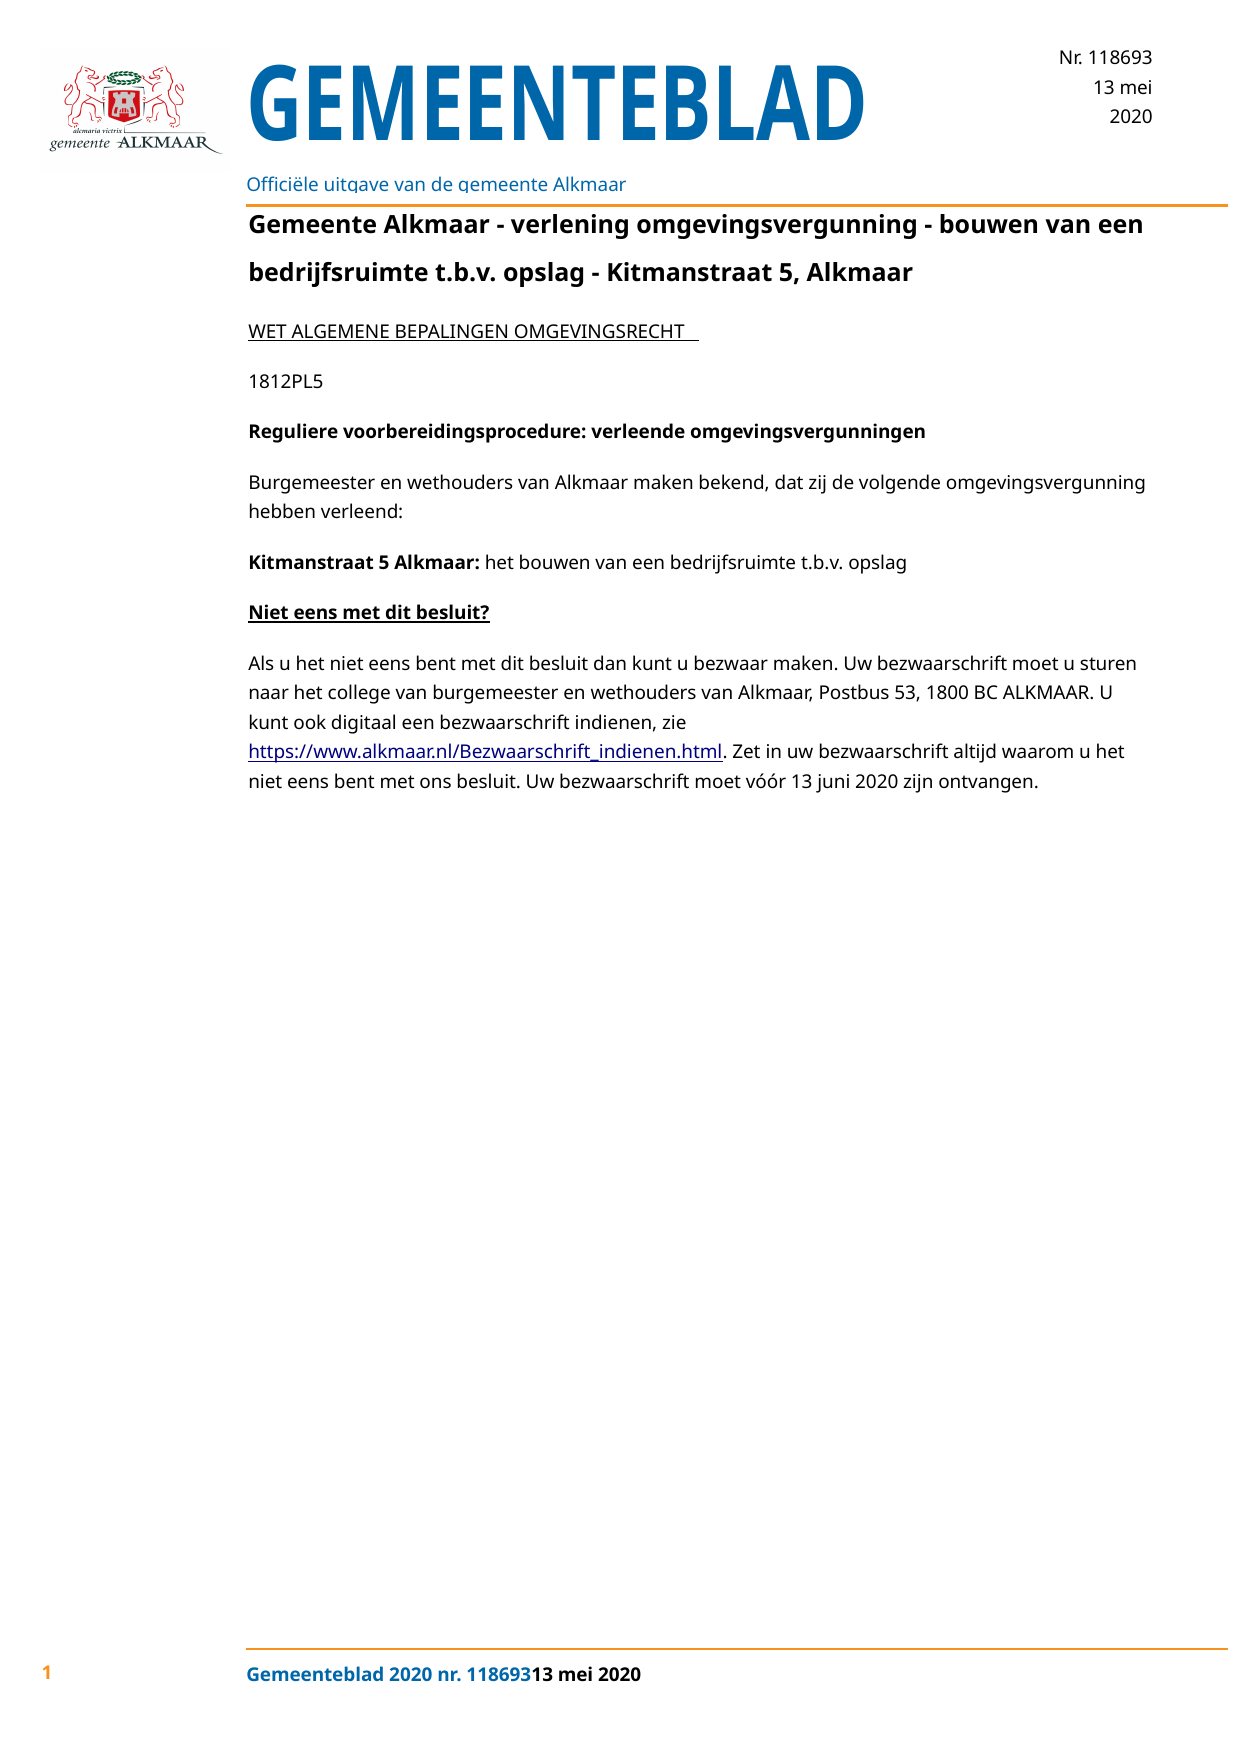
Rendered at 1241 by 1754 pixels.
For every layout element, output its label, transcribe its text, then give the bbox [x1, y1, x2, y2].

text Burgemeester en wethouders van Alkmaar maken bekend, dat zij de volgende omgevingsvergunning hebben verleend: [248, 469, 1152, 524]
text Gemeente Alkmaar - verlening omgevingsvergunning - bouwen van een bedrijfsruimte t.b.v. opslag - Kitmanstraat 5, Alkmaar [248, 207, 1152, 288]
text Als u het niet eens bent met dit besluit dan kunt u bezwaar maken. Uw bezwaarschrift moet u sturen naar het college van burgemeester en wethouders van Alkmaar, Postbus 53, 1800 BC ALKMAAR. U kunt ook digitaal een bezwaarschrift indienen, zie https://www.alkmaar.nl/Bezwaarschrift_indienen.html. Zet in uw bezwaarschrift altijd waarom u het niet eens bent met ons besluit. Uw bezwaarschrift moet vóór 13 juni 2020 zijn ontvangen. [248, 650, 1152, 794]
text Niet eens met dit besluit? [248, 599, 1152, 625]
text Kitmanstraat 5 Alkmaar: het bouwen van een bedrijfsruimte t.b.v. opslag [248, 549, 1152, 575]
text 1812PL5 [248, 368, 1152, 394]
text Reguliere voorbereidingsprocedure: verleende omgevingsvergunningen [248, 419, 1152, 444]
picture [41, 47, 231, 172]
text WET ALGEMENE BEPALINGEN OMGEVINGSRECHT [248, 318, 1152, 344]
